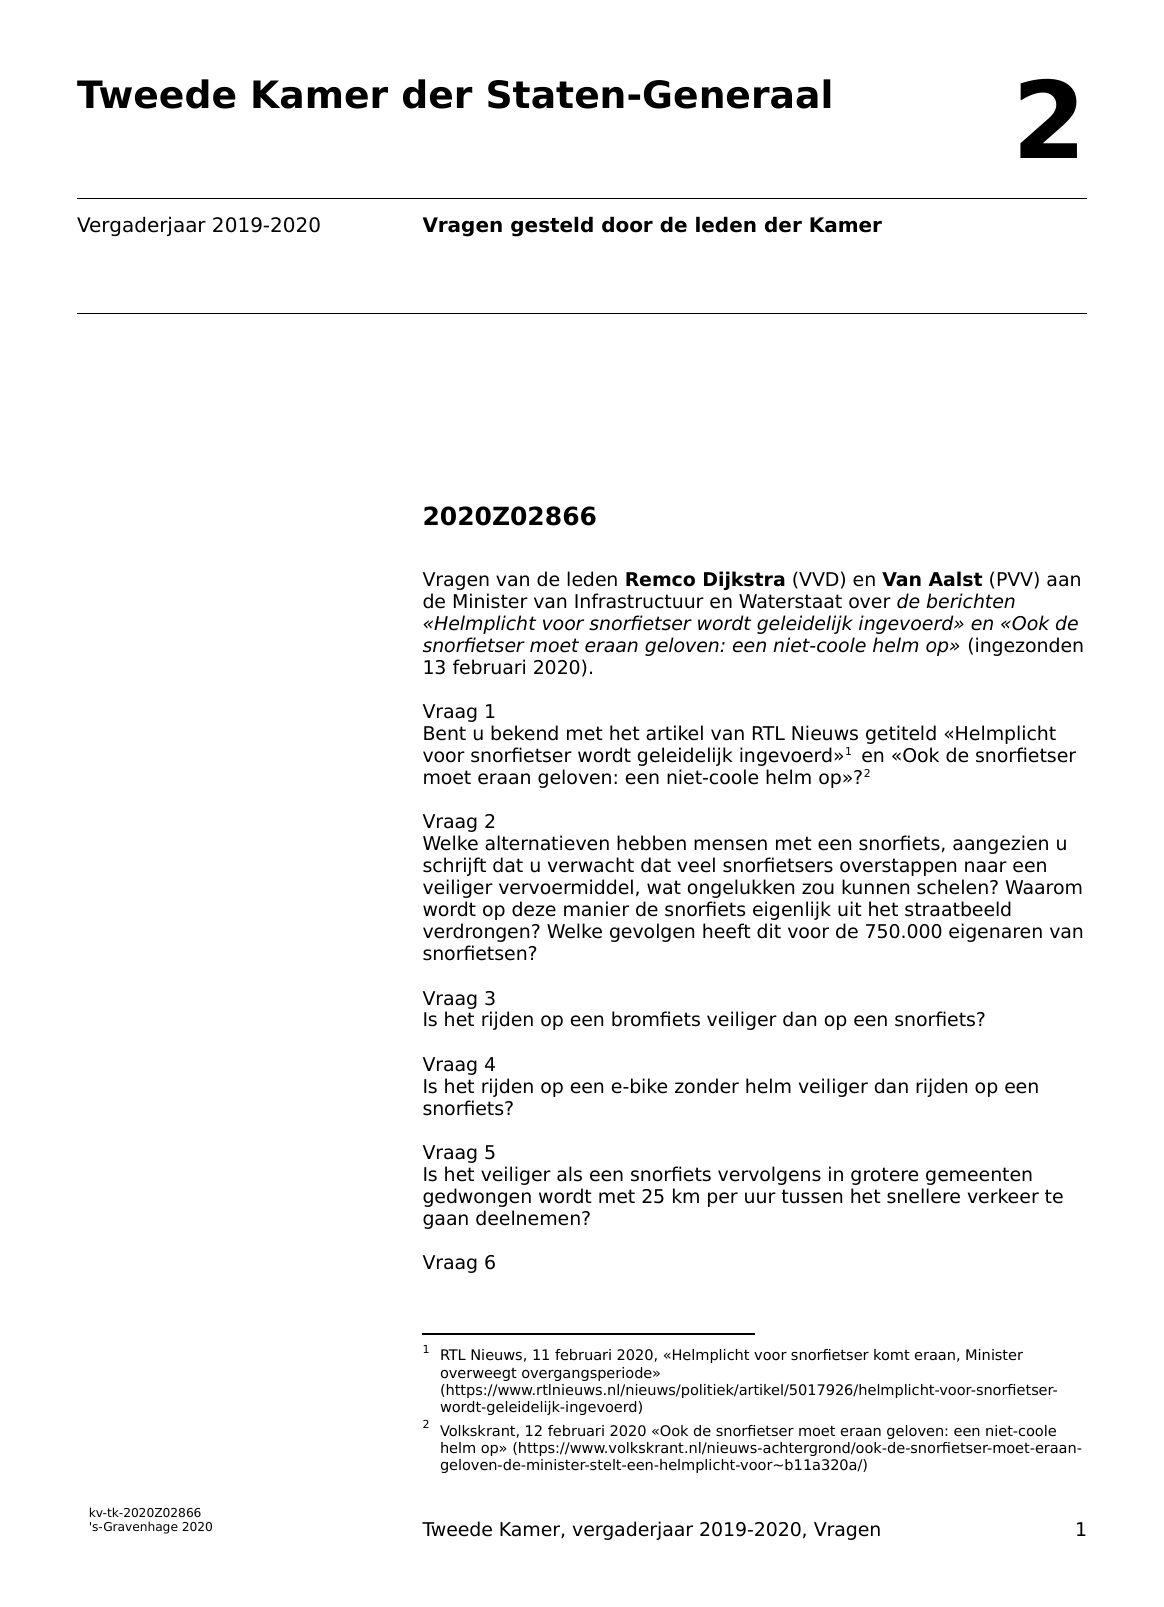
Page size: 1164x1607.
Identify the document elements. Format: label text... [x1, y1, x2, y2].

text Volkskrant, 12 februari 2020 «Ook de snorfietser moet eraan geloven: een niet-coole helm op» (https://www.volkskrant.nl/nieuws-achtergrond/ook-de-snorfietser-moet-eraan-geloven-de-minister-stelt-een-helmplicht-voor~b11a320a/) [422, 1418, 1087, 1474]
text kv-tk-2020Z02866 [88, 1506, 323, 1520]
text 's-Gravenhage 2020 [88, 1520, 323, 1534]
table_header 2 [886, 59, 1087, 198]
text RTL Nieuws, 11 februari 2020, «Helmplicht voor snorfietser komt eraan, Minister overweegt overgangsperiode» (https://www.rtlnieuws.nl/nieuws/politiek/artikel/5017926/helmplicht-voor-snorfietser-wordt-geleidelijk-ingevoerd) [422, 1343, 1087, 1416]
text Vraag 1 [422, 701, 1087, 723]
table_header Tweede Kamer der Staten-Generaal [77, 59, 886, 198]
text Bent u bekend met het artikel van RTL Nieuws getiteld «Helmplicht voor snorfietser wordt geleidelijk ingevoerd» en «Ook de snorfietser moet eraan geloven: een niet-coole helm op»? [422, 723, 1087, 789]
text Is het veiliger als een snorfiets vervolgens in grotere gemeenten gedwongen wordt met 25 km per uur tussen het snellere verkeer te gaan deelnemen? [422, 1164, 1087, 1229]
text 2020Z02866 [422, 502, 1087, 531]
text Vraag 3 [422, 987, 1087, 1009]
text Vraag 6 [422, 1252, 1087, 1274]
text Vraag 4 [422, 1053, 1087, 1076]
text Vraag 5 [422, 1142, 1087, 1164]
text Is het rijden op een e-bike zonder helm veiliger dan rijden op een snorfiets? [422, 1076, 1087, 1119]
table_cell Vragen gesteld door de leden der Kamer [422, 199, 1087, 313]
text Vraag 2 [422, 811, 1087, 833]
text Is het rijden op een bromfiets veiliger dan op een snorfiets? [422, 1009, 1087, 1031]
table_cell Vergaderjaar 2019-2020 [77, 199, 422, 313]
text Vragen van de leden Remco Dijkstra (VVD) en Van Aalst (PVV) aan de Minister van Infrastructuur en Waterstaat over de berichten «Helmplicht voor snorfietser wordt geleidelijk ingevoerd» en «Ook de snorfietser moet eraan geloven: een niet-coole helm op» (ingezonden 13 februari 2020). [422, 569, 1087, 679]
text Welke alternatieven hebben mensen met een snorfiets, aangezien u schrijft dat u verwacht dat veel snorfietsers overstappen naar een veiliger vervoermiddel, wat ongelukken zou kunnen schelen? Waarom wordt op deze manier de snorfiets eigenlijk uit het straatbeeld verdrongen? Welke gevolgen heeft dit voor de 750.000 eigenaren van snorfietsen? [422, 833, 1087, 965]
